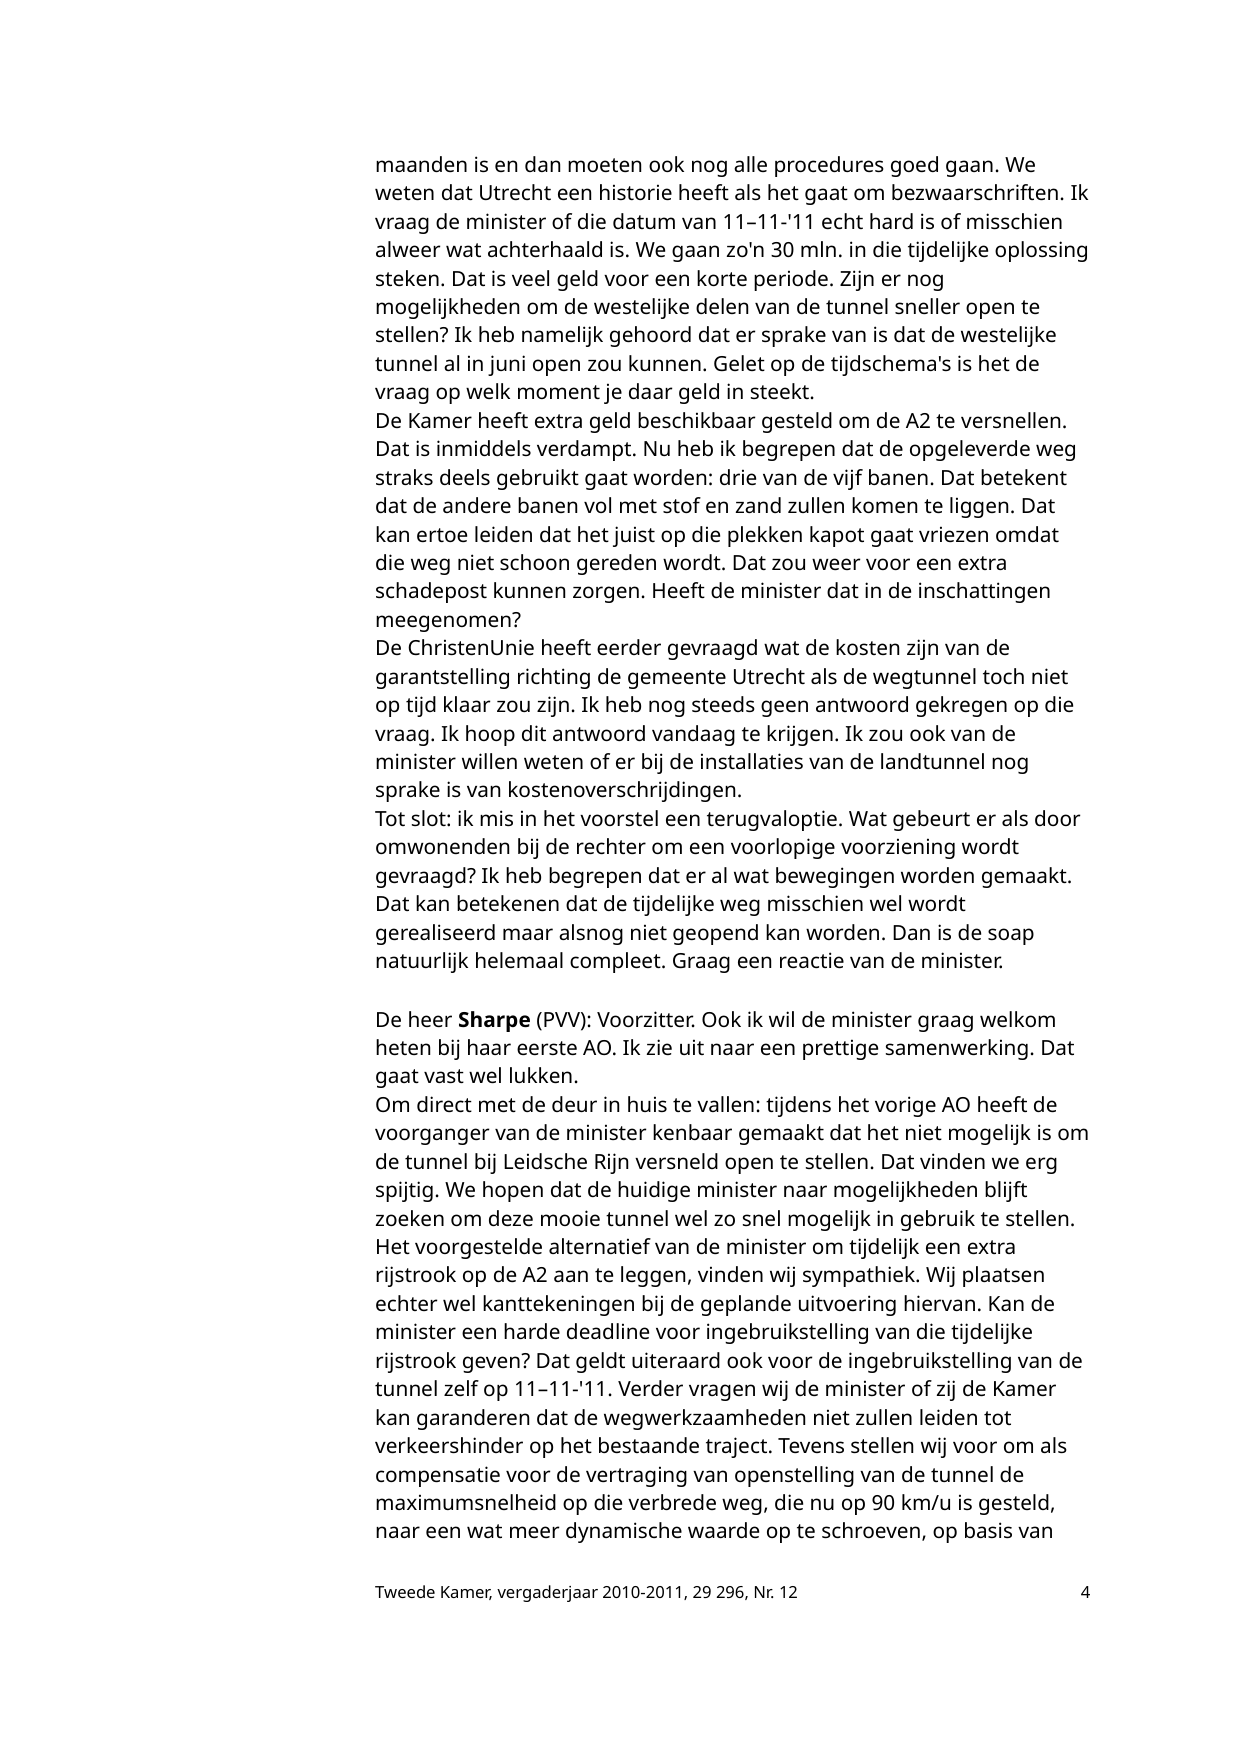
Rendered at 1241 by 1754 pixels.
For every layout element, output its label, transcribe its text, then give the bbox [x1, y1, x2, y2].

text maanden is en dan moeten ook nog alle procedures goed gaan. We weten dat Utrecht een historie heeft als het gaat om bezwaarschriften. Ik vraag de minister of die datum van 11–11-'11 echt hard is of misschien alweer wat achterhaald is. We gaan zo'n 30 mln. in die tijdelijke oplossing steken. Dat is veel geld voor een korte periode. Zijn er nog mogelijkheden om de westelijke delen van de tunnel sneller open te stellen? Ik heb namelijk gehoord dat er sprake van is dat de westelijke tunnel al in juni open zou kunnen. Gelet op de tijdschema's is het de vraag op welk moment je daar geld in steekt. [375, 150, 1090, 406]
text De ChristenUnie heeft eerder gevraagd wat de kosten zijn van de garantstelling richting de gemeente Utrecht als de wegtunnel toch niet op tijd klaar zou zijn. Ik heb nog steeds geen antwoord gekregen op die vraag. Ik hoop dit antwoord vandaag te krijgen. Ik zou ook van de minister willen weten of er bij de installaties van de landtunnel nog sprake is van kostenoverschrijdingen. [375, 633, 1090, 804]
text De Kamer heeft extra geld beschikbaar gesteld om de A2 te versnellen. Dat is inmiddels verdampt. Nu heb ik begrepen dat de opgeleverde weg straks deels gebruikt gaat worden: drie van de vijf banen. Dat betekent dat de andere banen vol met stof en zand zullen komen te liggen. Dat kan ertoe leiden dat het juist op die plekken kapot gaat vriezen omdat die weg niet schoon gereden wordt. Dat zou weer voor een extra schadepost kunnen zorgen. Heeft de minister dat in de inschattingen meegenomen? [375, 406, 1090, 633]
text Tot slot: ik mis in het voorstel een terugvaloptie. Wat gebeurt er als door omwonenden bij de rechter om een voorlopige voorziening wordt gevraagd? Ik heb begrepen dat er al wat bewegingen worden gemaakt. Dat kan betekenen dat de tijdelijke weg misschien wel wordt gerealiseerd maar alsnog niet geopend kan worden. Dan is de soap natuurlijk helemaal compleet. Graag een reactie van de minister. [375, 804, 1090, 975]
text Het voorgestelde alternatief van de minister om tijdelijk een extra rijstrook op de A2 aan te leggen, vinden wij sympathiek. Wij plaatsen echter wel kanttekeningen bij de geplande uitvoering hiervan. Kan de minister een harde deadline voor ingebruikstelling van die tijdelijke rijstrook geven? Dat geldt uiteraard ook voor de ingebruikstelling van de tunnel zelf op 11–11-'11. Verder vragen wij de minister of zij de Kamer kan garanderen dat de wegwerkzaamheden niet zullen leiden tot verkeershinder op het bestaande traject. Tevens stellen wij voor om als compensatie voor de vertraging van openstelling van de tunnel de maximumsnelheid op die verbrede weg, die nu op 90 km/u is gesteld, naar een wat meer dynamische waarde op te schroeven, op basis van [375, 1232, 1090, 1545]
text Om direct met de deur in huis te vallen: tijdens het vorige AO heeft de voorganger van de minister kenbaar gemaakt dat het niet mogelijk is om de tunnel bij Leidsche Rijn versneld open te stellen. Dat vinden we erg spijtig. We hopen dat de huidige minister naar mogelijkheden blijft zoeken om deze mooie tunnel wel zo snel mogelijk in gebruik te stellen. [375, 1090, 1090, 1232]
text De heer Sharpe (PVV): Voorzitter. Ook ik wil de minister graag welkom heten bij haar eerste AO. Ik zie uit naar een prettige samenwerking. Dat gaat vast wel lukken. [375, 1005, 1090, 1090]
